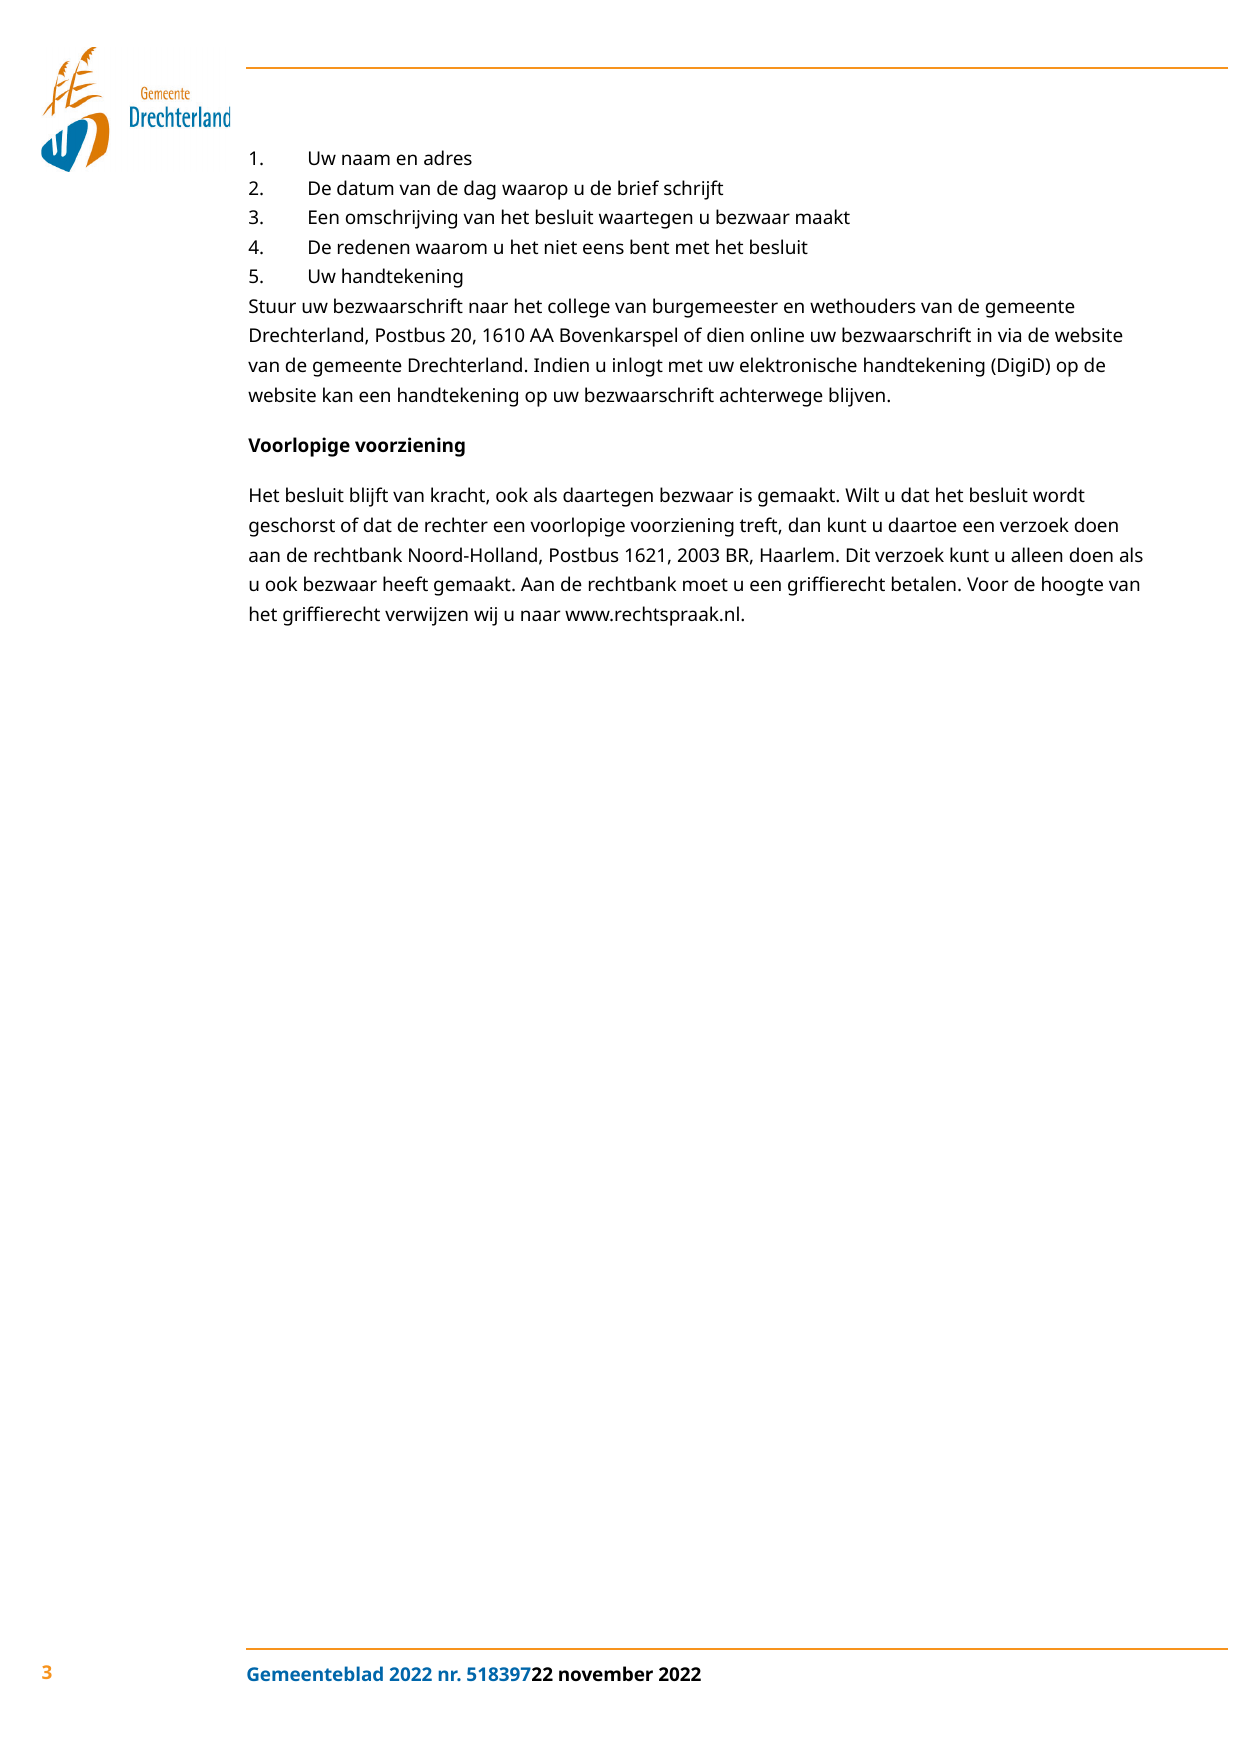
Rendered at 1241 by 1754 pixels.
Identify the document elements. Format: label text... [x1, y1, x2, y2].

list De datum van de dag waarop u de brief schrijft [248, 175, 1152, 201]
list Uw naam en adres [248, 145, 1152, 171]
picture [226, 115, 231, 124]
text Voorlopige voorziening [248, 432, 1152, 458]
text Het besluit blijft van kracht, ook als daartegen bezwaar is gemaakt. Wilt u dat het besluit wordt geschorst of dat de rechter een voorlopige voorziening treft, dan kunt u daartoe een verzoek doen aan de rechtbank Noord-Holland, Postbus 1621, 2003 BR, Haarlem. Dit verzoek kunt u alleen doen als u ook bezwaar heeft gemaakt. Aan de rechtbank moet u een griffierecht betalen. Voor de hoogte van het griffierecht verwijzen wij u naar www.rechtspraak.nl. [248, 483, 1152, 627]
list Uw handtekening [248, 263, 1152, 289]
picture [41, 158, 64, 172]
list Een omschrijving van het besluit waartegen u bezwaar maakt [248, 204, 1152, 230]
list De redenen waarom u het niet eens bent met het besluit [248, 234, 1152, 260]
text Stuur uw bezwaarschrift naar het college van burgemeester en wethouders van de gemeente Drechterland, Postbus 20, 1610 AA Bovenkarspel of dien online uw bezwaarschrift in via de website van de gemeente Drechterland. Indien u inlogt met uw elektronische handtekening (DigiD) op de website kan een handtekening op uw bezwaarschrift achterwege blijven. [248, 293, 1152, 408]
picture [41, 47, 231, 172]
